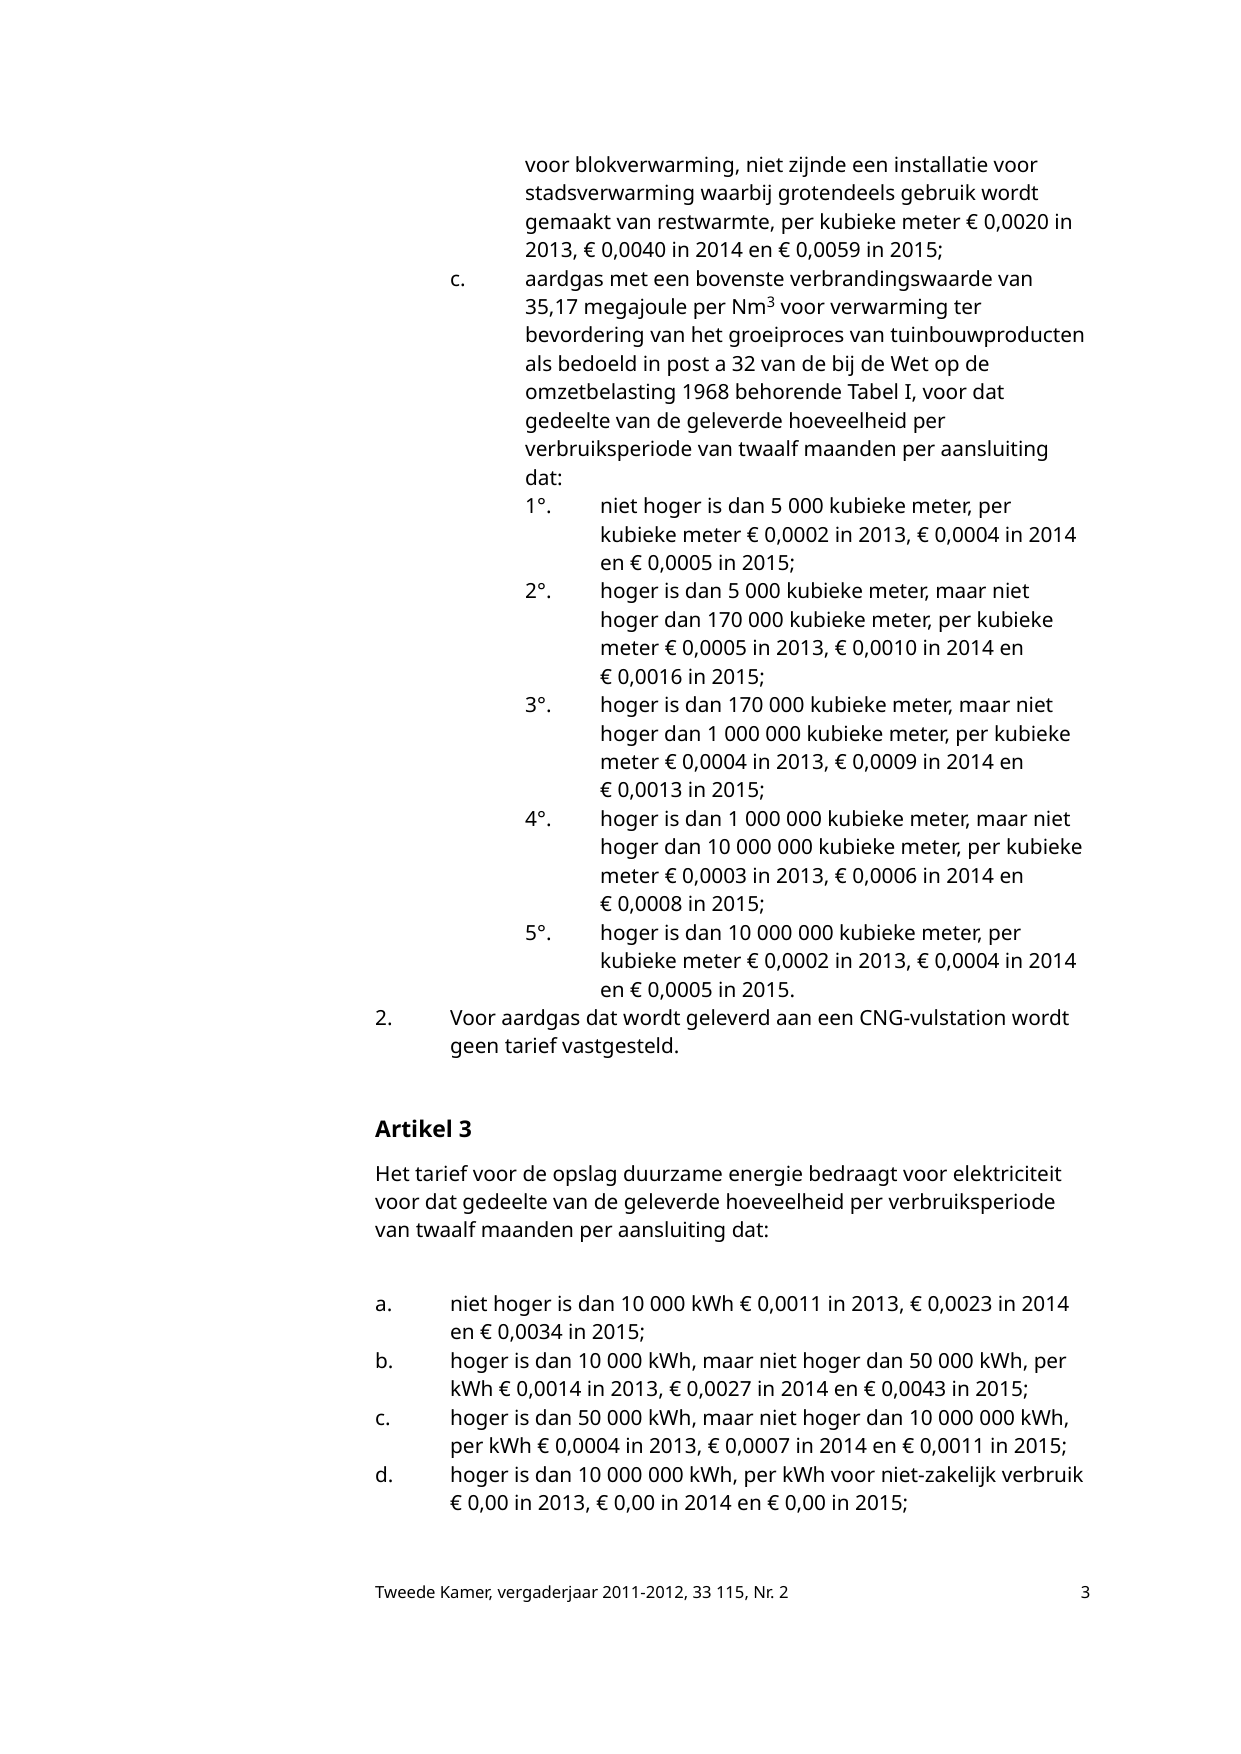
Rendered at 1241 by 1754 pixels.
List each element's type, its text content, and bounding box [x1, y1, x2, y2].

list hoger is dan 10 000 000 kWh, per kWh voor niet-zakelijk verbruik € 0,00 in 2013, € 0,00 in 2014 en € 0,00 in 2015; [375, 1460, 1090, 1517]
list hoger is dan 1 000 000 kubieke meter, maar niet hoger dan 10 000 000 kubieke meter, per kubieke meter € 0,0003 in 2013, € 0,0006 in 2014 en € 0,0008 in 2015; [525, 804, 1090, 918]
list niet hoger is dan 5 000 kubieke meter, per kubieke meter € 0,0002 in 2013, € 0,0004 in 2014 en € 0,0005 in 2015; [525, 491, 1090, 577]
list hoger is dan 10 000 kWh, maar niet hoger dan 50 000 kWh, per kWh € 0,0014 in 2013, € 0,0027 in 2014 en € 0,0043 in 2015; [375, 1346, 1090, 1403]
list niet hoger is dan 10 000 kWh € 0,0011 in 2013, € 0,0023 in 2014 en € 0,0034 in 2015; [375, 1289, 1090, 1346]
list hoger is dan 5 000 kubieke meter, maar niet hoger dan 170 000 kubieke meter, per kubieke meter € 0,0005 in 2013, € 0,0010 in 2014 en € 0,0016 in 2015; [525, 577, 1090, 690]
text Het tarief voor de opslag duurzame energie bedraagt voor elektriciteit voor dat gedeelte van de geleverde hoeveelheid per verbruiksperiode van twaalf maanden per aansluiting dat: [375, 1159, 1090, 1244]
list hoger is dan 10 000 000 kubieke meter, per kubieke meter € 0,0002 in 2013, € 0,0004 in 2014 en € 0,0005 in 2015. [525, 918, 1090, 1003]
list hoger is dan 50 000 kWh, maar niet hoger dan 10 000 000 kWh, per kWh € 0,0004 in 2013, € 0,0007 in 2014 en € 0,0011 in 2015; [375, 1403, 1090, 1460]
list Voor aardgas dat wordt geleverd aan een CNG-vulstation wordt geen tarief vastgesteld. [375, 1003, 1090, 1060]
list aardgas met een bovenste verbrandingswaarde van 35,17 megajoule per Nm3 voor verwarming ter bevordering van het groeiproces van tuinbouwproducten als bedoeld in post a 32 van de bij de Wet op de omzetbelasting 1968 behorende Tabel I, voor dat gedeelte van de geleverde hoeveelheid per verbruiksperiode van twaalf maanden per aansluiting dat: [450, 264, 1090, 491]
list hoger is dan 170 000 kubieke meter, maar niet hoger dan 1 000 000 kubieke meter, per kubieke meter € 0,0004 in 2013, € 0,0009 in 2014 en € 0,0013 in 2015; [525, 690, 1090, 804]
subtitle Artikel 3 [375, 1112, 1090, 1144]
list voor blokverwarming, niet zijnde een installatie voor stadsverwarming waarbij grotendeels gebruik wordt gemaakt van restwarmte, per kubieke meter € 0,0020 in 2013, € 0,0040 in 2014 en € 0,0059 in 2015; [450, 150, 1090, 264]
